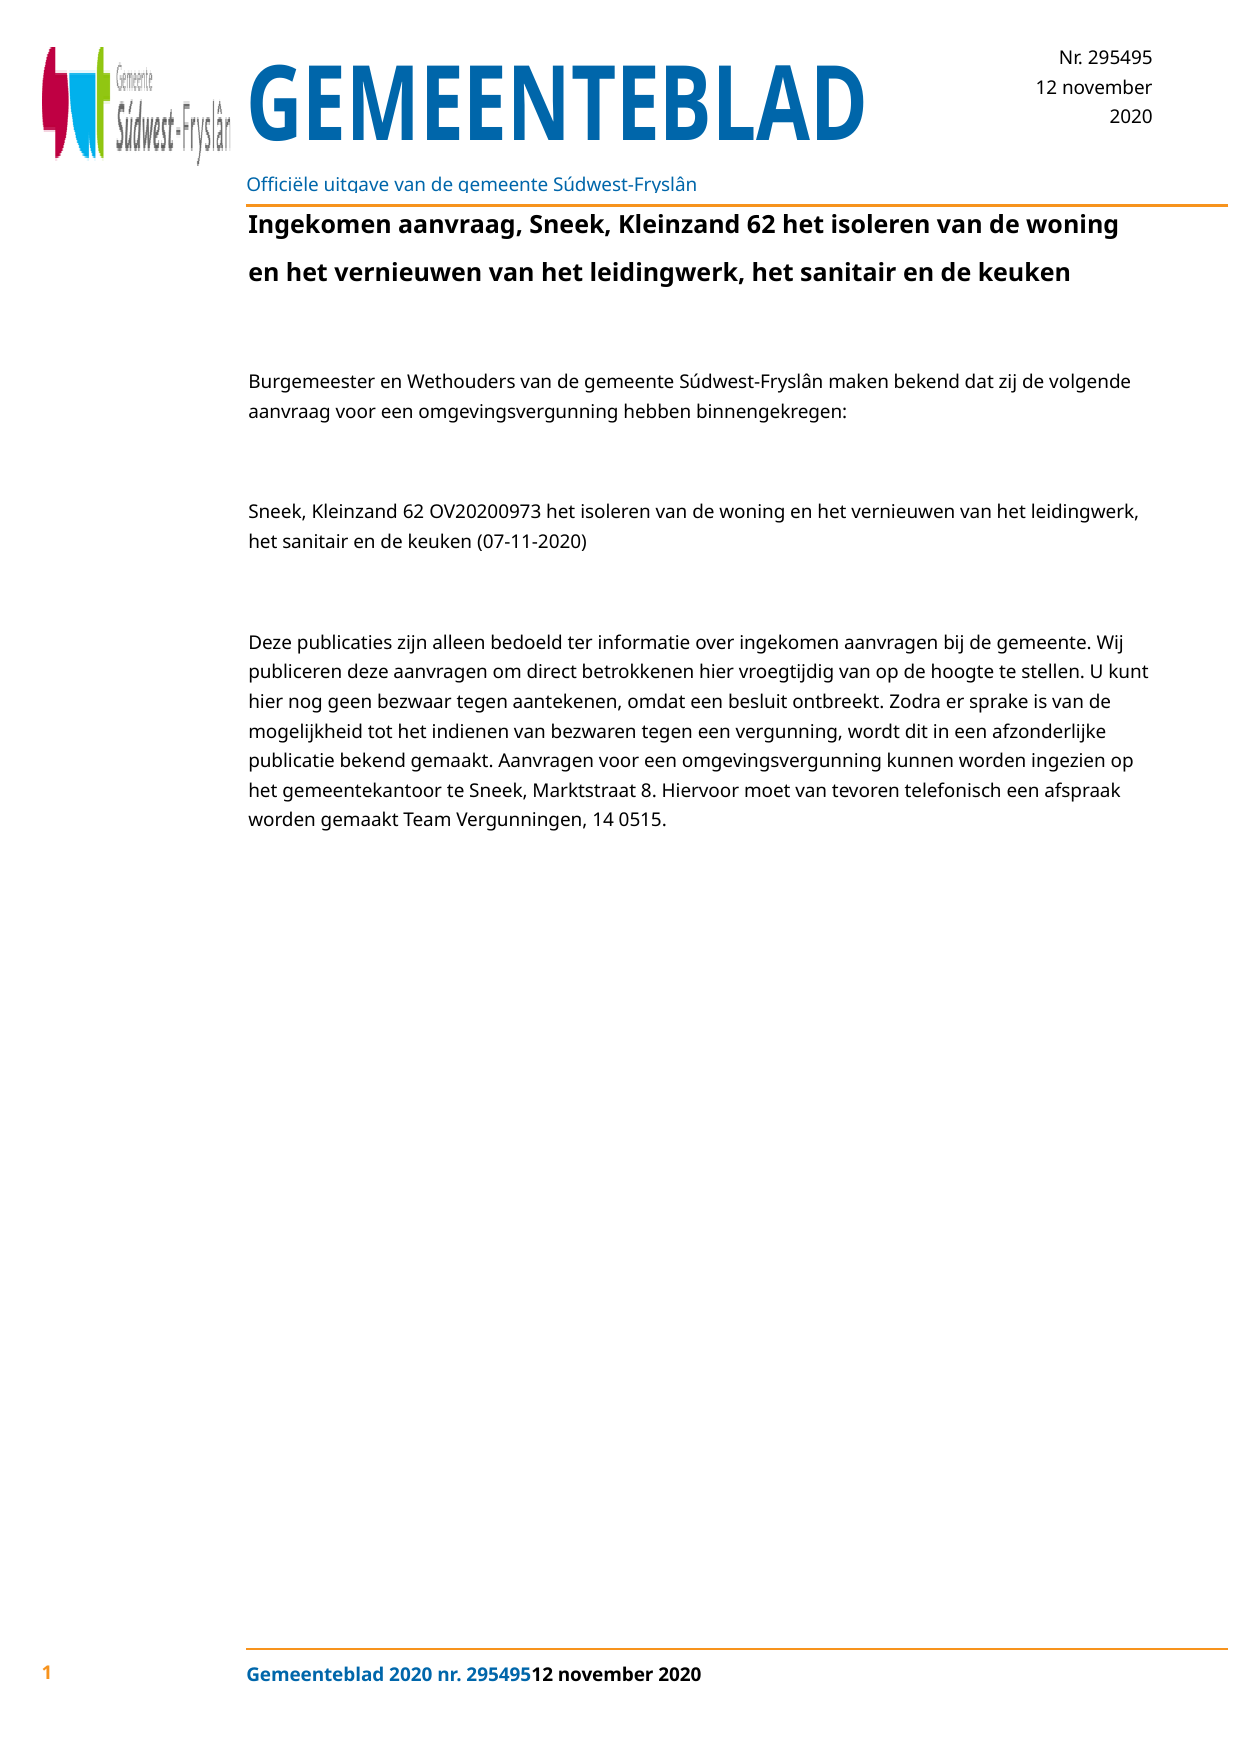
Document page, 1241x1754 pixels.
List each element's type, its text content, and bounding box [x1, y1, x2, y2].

text Burgemeester en Wethouders van de gemeente Súdwest-Fryslân maken bekend dat zij de volgende aanvraag voor een omgevingsvergunning hebben binnengekregen: [248, 368, 1152, 424]
picture [41, 47, 231, 172]
text Sneek, Kleinzand 62 OV20200973 het isoleren van de woning en het vernieuwen van het leidingwerk, het sanitair en de keuken (07-11-2020) [248, 499, 1152, 554]
text Ingekomen aanvraag, Sneek, Kleinzand 62 het isoleren van de woning en het vernieuwen van het leidingwerk, het sanitair en de keuken [248, 207, 1152, 288]
text Deze publicaties zijn alleen bedoeld ter informatie over ingekomen aanvragen bij de gemeente. Wij publiceren deze aanvragen om direct betrokkenen hier vroegtijdig van op de hoogte te stellen. U kunt hier nog geen bezwaar tegen aantekenen, omdat een besluit ontbreekt. Zodra er sprake is van de mogelijkheid tot het indienen van bezwaren tegen een vergunning, wordt dit in een afzonderlijke publicatie bekend gemaakt. Aanvragen voor een omgevingsvergunning kunnen worden ingezien op het gemeentekantoor te Sneek, Marktstraat 8. Hiervoor moet van tevoren telefonisch een afspraak worden gemaakt Team Vergunningen, 14 0515. [248, 629, 1152, 832]
